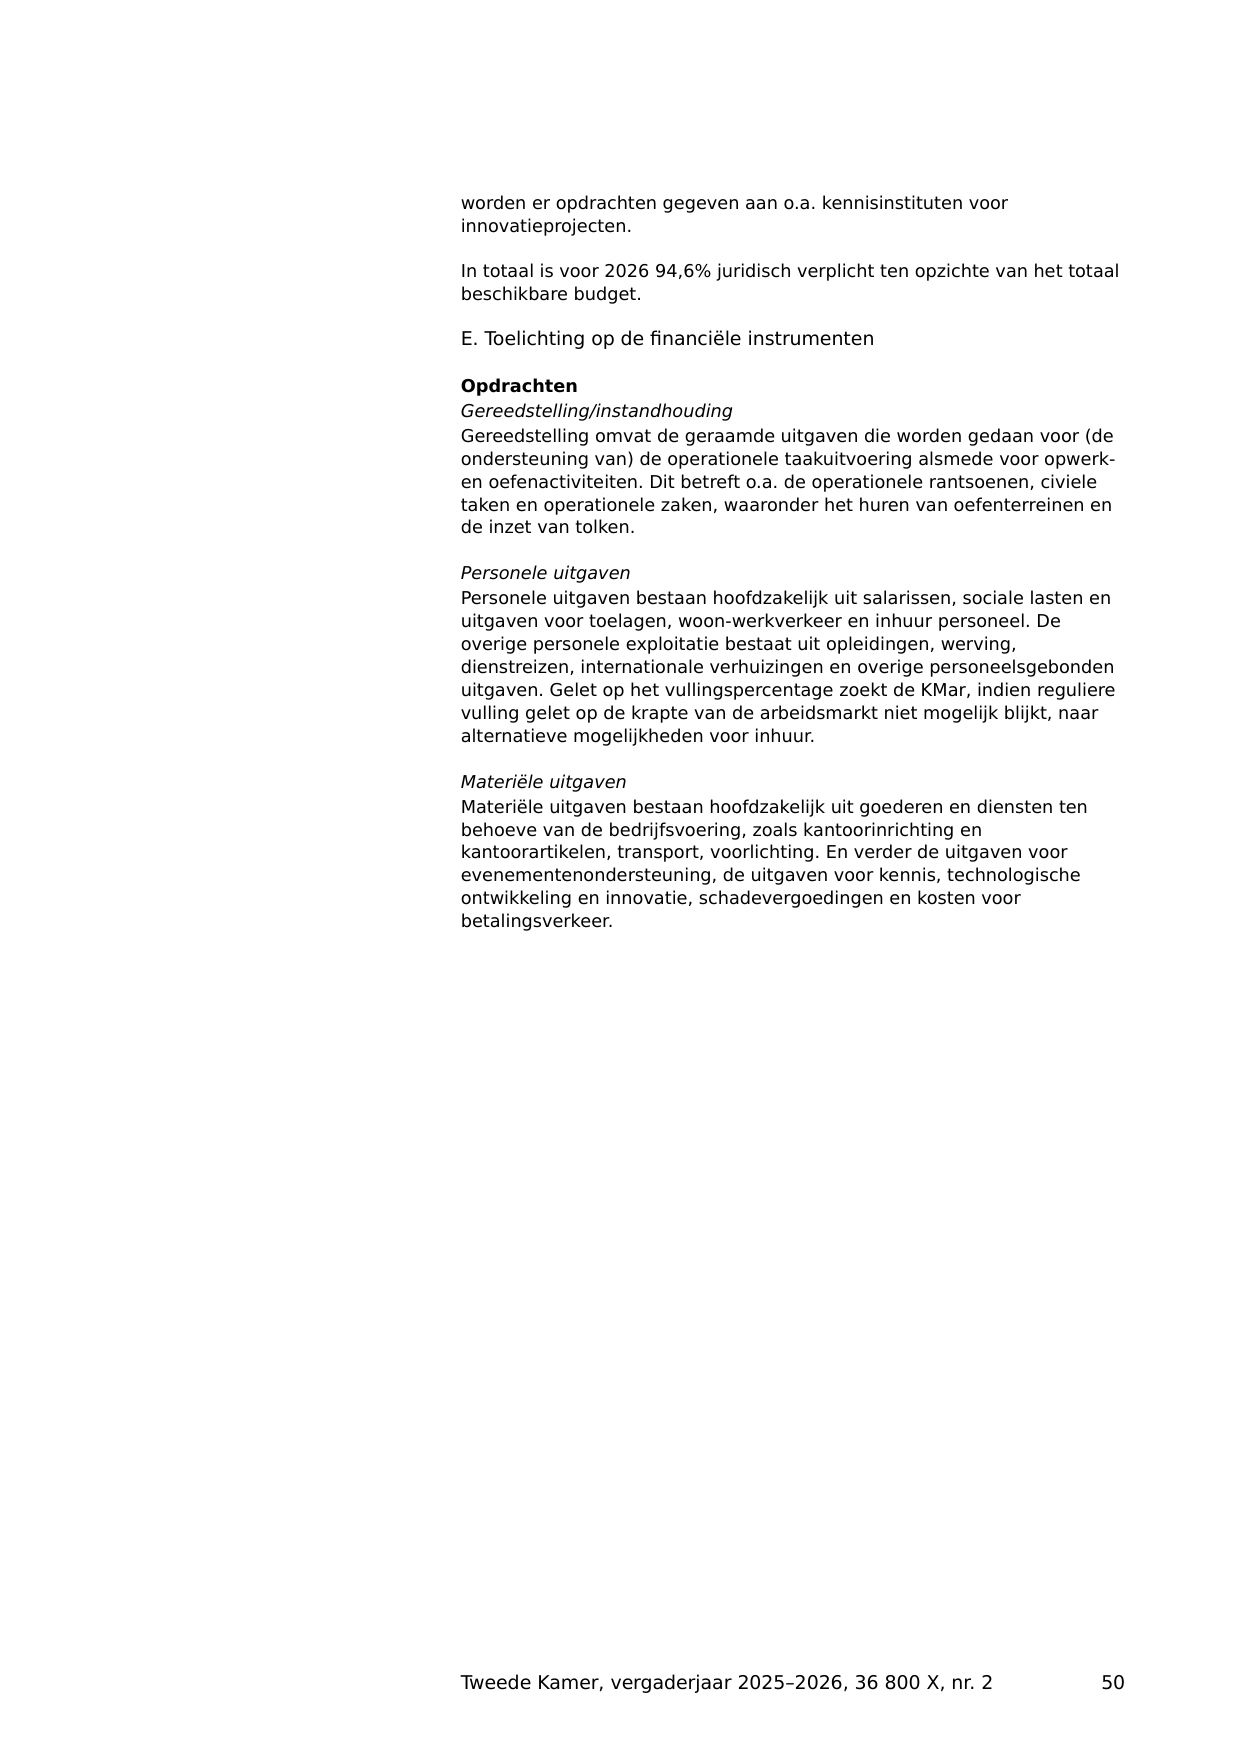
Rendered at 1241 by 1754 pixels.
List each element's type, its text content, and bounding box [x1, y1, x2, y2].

text Personele uitgaven [461, 561, 1125, 584]
text Opdrachten [461, 374, 1125, 397]
text Materiële uitgaven bestaan hoofdzakelĳk uit goederen en diensten ten behoeve van de bedrĳfsvoering, zoals kantoorinrichting en kantoorartikelen, transport, voorlichting. En verder de uitgaven voor evenementenondersteuning, de uitgaven voor kennis, technologische ontwikkeling en innovatie, schadevergoedingen en kosten voor betalingsverkeer. [461, 795, 1125, 932]
text Gereedstelling/instandhouding [461, 399, 1125, 422]
title E. Toelichting op de financiële instrumenten [461, 328, 1125, 350]
text Personele uitgaven bestaan hoofdzakelĳk uit salarissen, sociale lasten en uitgaven voor toelagen, woon-werkverkeer en inhuur personeel. De overige personele exploitatie bestaat uit opleidingen, werving, dienstreizen, internationale verhuizingen en overige personeelsgebonden uitgaven. Gelet op het vullingspercentage zoekt de KMar, indien reguliere vulling gelet op de krapte van de arbeidsmarkt niet mogelijk blijkt, naar alternatieve mogelijkheden voor inhuur. [461, 586, 1125, 747]
text Gereedstelling omvat de geraamde uitgaven die worden gedaan voor (de ondersteuning van) de operationele taakuitvoering alsmede voor opwerk- en oefenactiviteiten. Dit betreft o.a. de operationele rantsoenen, civiele taken en operationele zaken, waaronder het huren van oefenterreinen en de inzet van tolken. [461, 424, 1125, 538]
text Materiële uitgaven [461, 770, 1125, 793]
text In totaal is voor 2026 94,6% juridisch verplicht ten opzichte van het totaal beschikbare budget. [461, 259, 1125, 305]
text worden er opdrachten gegeven aan o.a. kennisinstituten voor innovatieprojecten. [461, 191, 1125, 237]
